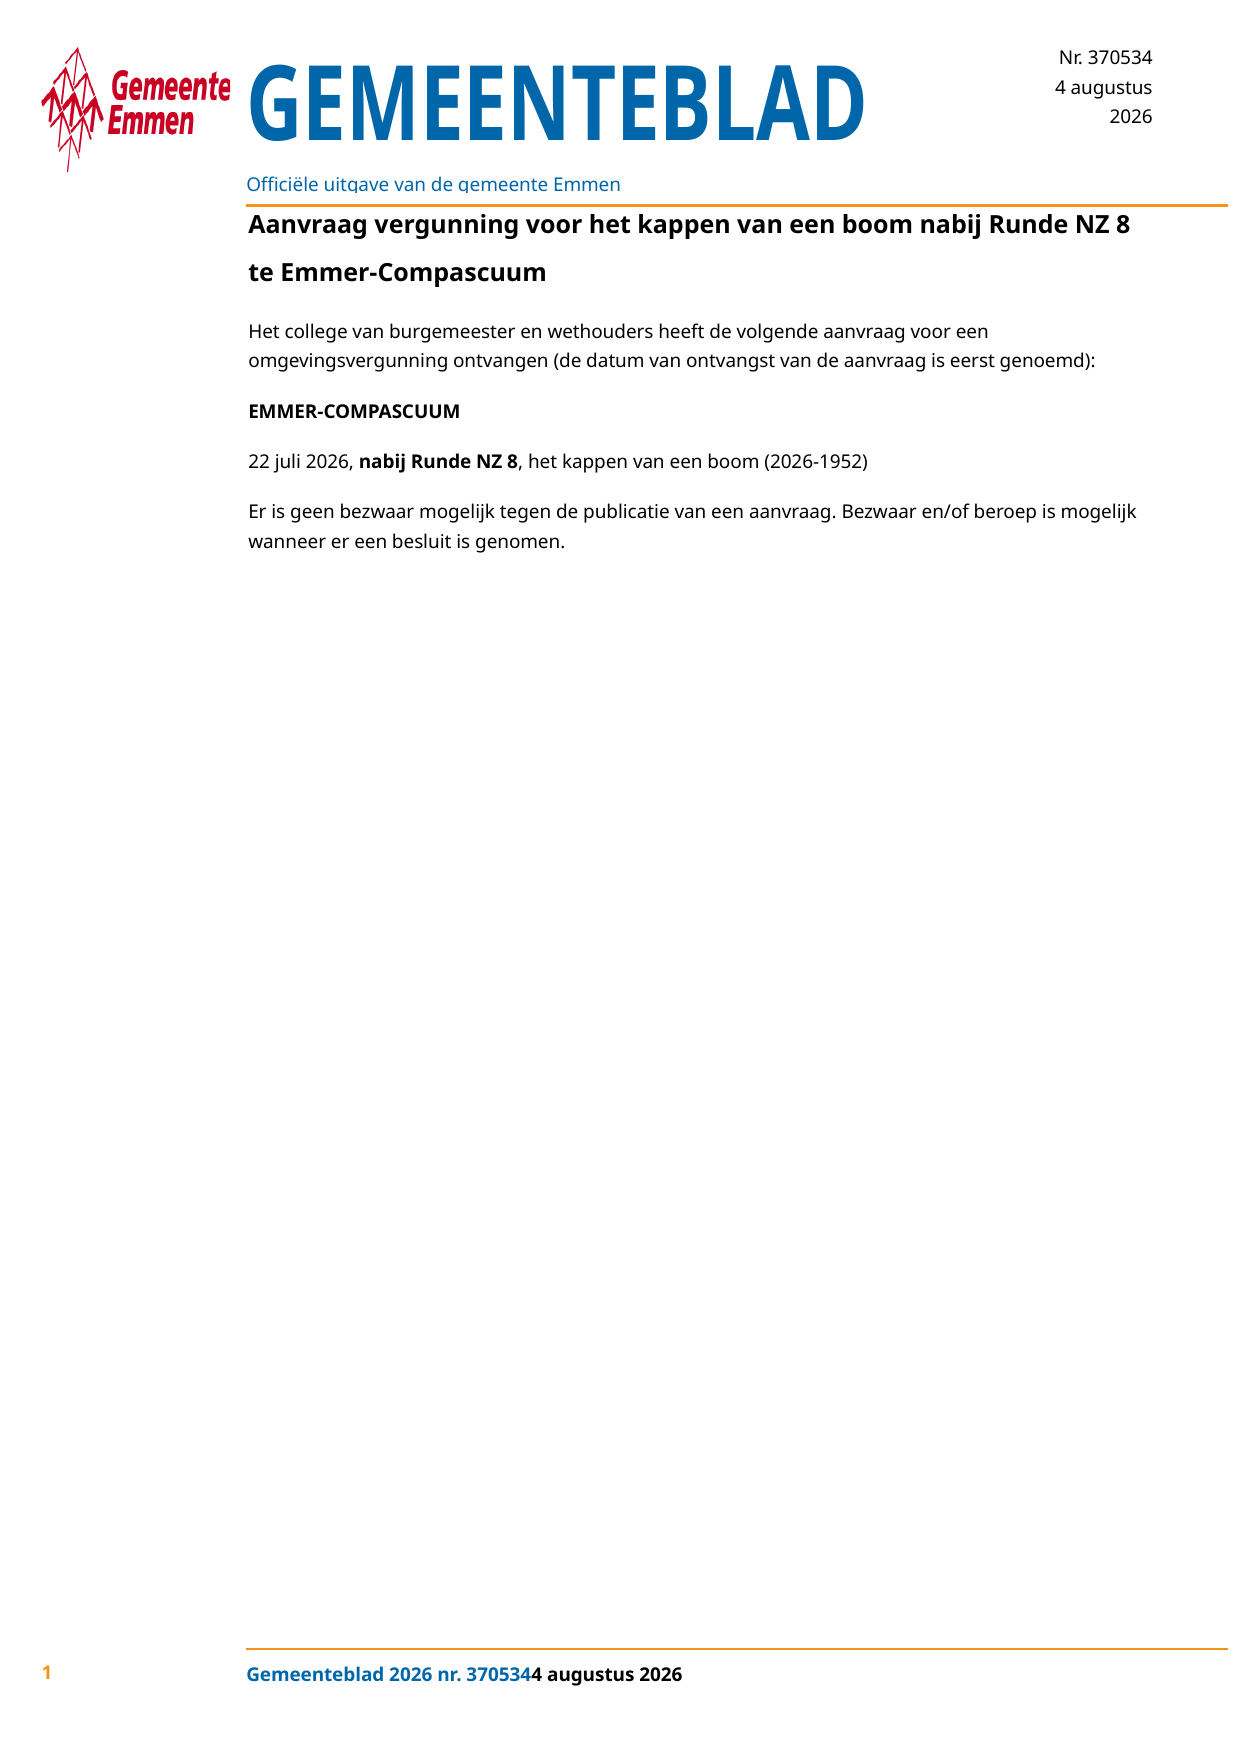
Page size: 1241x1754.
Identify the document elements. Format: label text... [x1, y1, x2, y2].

text EMMER-COMPASCUUM [248, 398, 1152, 424]
text 22 juli 2026, nabij Runde NZ 8, het kappen van een boom (2026-1952) [248, 448, 1152, 474]
picture [41, 47, 231, 172]
text Aanvraag vergunning voor het kappen van een boom nabij Runde NZ 8 te Emmer-Compascuum [248, 207, 1152, 288]
text Het college van burgemeester en wethouders heeft de volgende aanvraag voor een omgevingsvergunning ontvangen (de datum van ontvangst van de aanvraag is eerst genoemd): [248, 318, 1152, 373]
text Er is geen bezwaar mogelijk tegen de publicatie van een aanvraag. Bezwaar en/of beroep is mogelijk wanneer er een besluit is genomen. [248, 499, 1152, 554]
